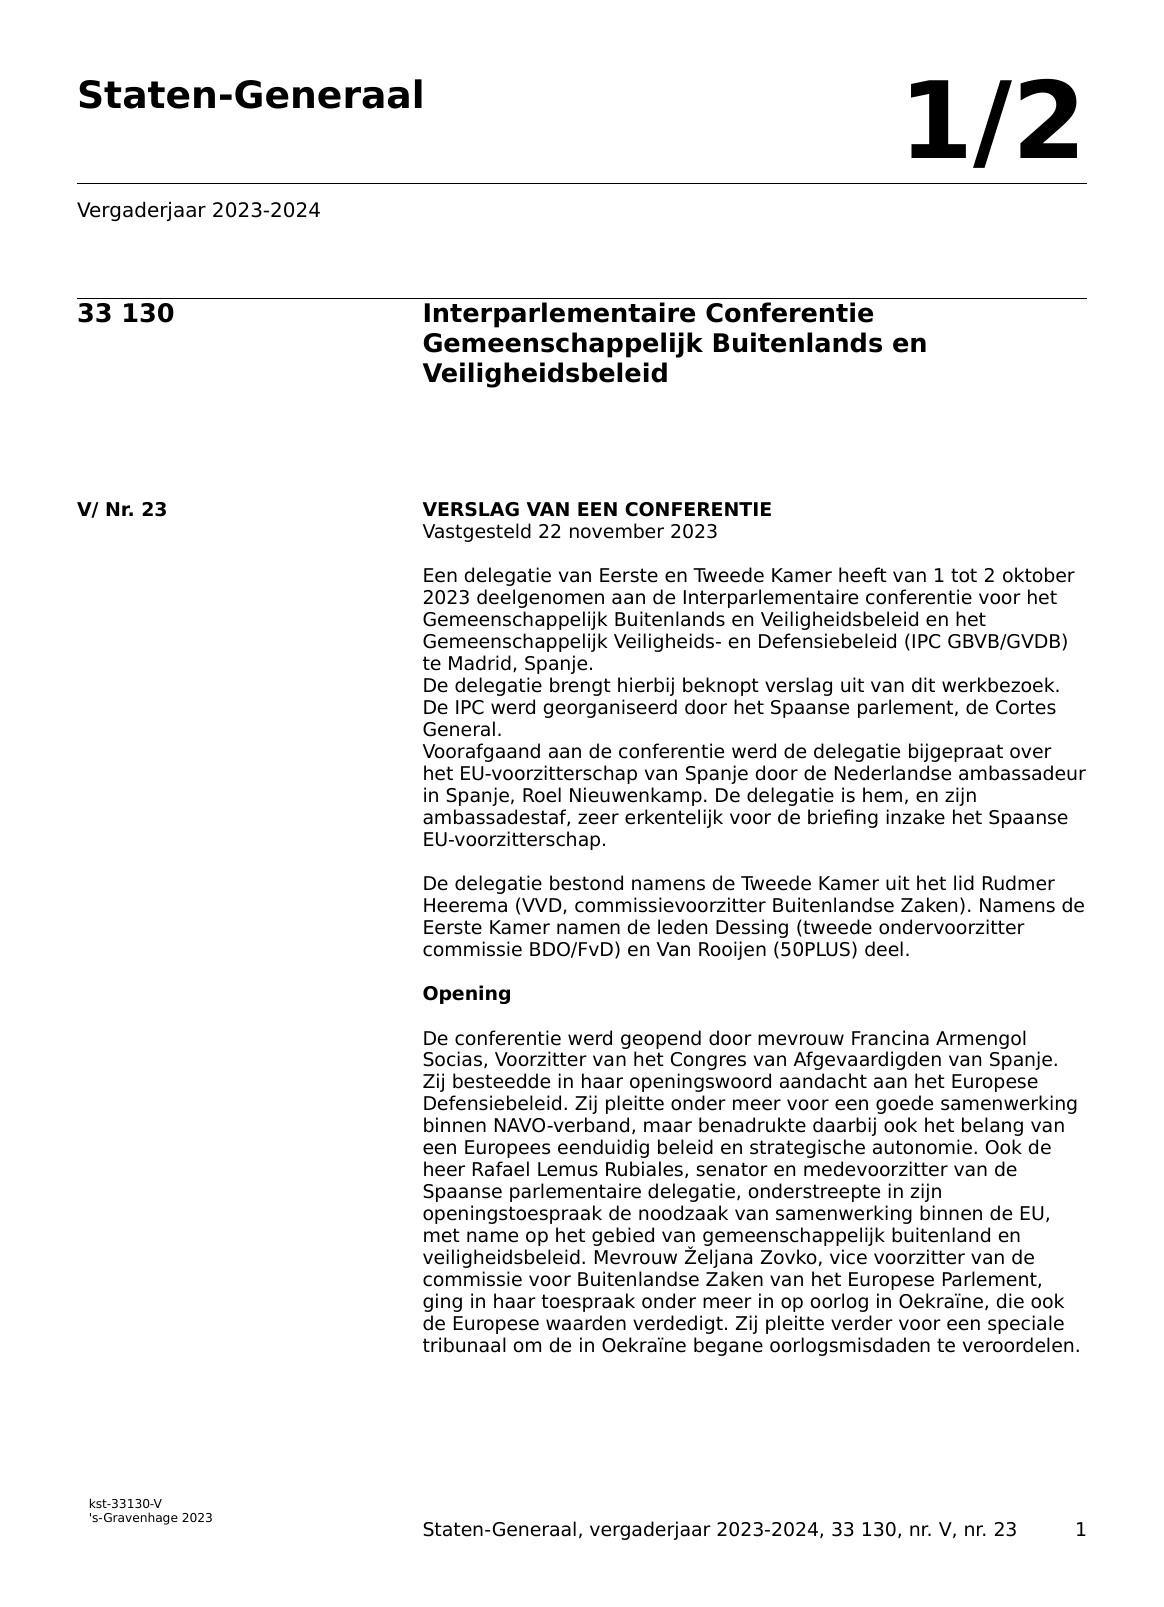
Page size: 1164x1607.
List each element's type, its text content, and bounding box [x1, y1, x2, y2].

subtitle 33 130 Interparlementaire Conferentie Gemeenschappelijk Buitenlands en Veiligheidsbeleid [77, 299, 1087, 388]
table_header Staten-Generaal [77, 59, 886, 183]
table_cell Vergaderjaar 2023-2024 [77, 184, 1087, 298]
table_header 1/2 [886, 59, 1087, 183]
text Voorafgaand aan de conferentie werd de delegatie bijgepraat over het EU-voorzitterschap van Spanje door de Nederlandse ambassadeur in Spanje, Roel Nieuwenkamp. De delegatie is hem, en zijn ambassadestaf, zeer erkentelijk voor de briefing inzake het Spaanse EU-voorzitterschap. [422, 741, 1087, 851]
text Vastgesteld 22 november 2023 [422, 521, 1087, 543]
text De delegatie bestond namens de Tweede Kamer uit het lid Rudmer Heerema (VVD, commissievoorzitter Buitenlandse Zaken). Namens de Eerste Kamer namen de leden Dessing (tweede ondervoorzitter commissie BDO/FvD) en Van Rooijen (50PLUS) deel. [422, 873, 1087, 961]
text Een delegatie van Eerste en Tweede Kamer heeft van 1 tot 2 oktober 2023 deelgenomen aan de Interparlementaire conferentie voor het Gemeenschappelijk Buitenlands en Veiligheidsbeleid en het Gemeenschappelijk Veiligheids- en Defensiebeleid (IPC GBVB/GVDB) te Madrid, Spanje. [422, 565, 1087, 675]
text De conferentie werd geopend door mevrouw Francina Armengol Socias, Voorzitter van het Congres van Afgevaardigden van Spanje. Zij besteedde in haar openingswoord aandacht aan het Europese Defensiebeleid. Zij pleitte onder meer voor een goede samenwerking binnen NAVO-verband, maar benadrukte daarbij ook het belang van een Europees eenduidig beleid en strategische autonomie. Ook de heer Rafael Lemus Rubiales, senator en medevoorzitter van de Spaanse parlementaire delegatie, onderstreepte in zijn openingstoespraak de noodzaak van samenwerking binnen de EU, met name op het gebied van gemeenschappelijk buitenland en veiligheidsbeleid. Mevrouw Željana Zovko, vice voorzitter van de commissie voor Buitenlandse Zaken van het Europese Parlement, ging in haar toespraak onder meer in op oorlog in Oekraïne, die ook de Europese waarden verdedigt. Zij pleitte verder voor een speciale tribunaal om de in Oekraïne begane oorlogsmisdaden te veroordelen. [422, 1027, 1087, 1357]
text kst-33130-V [88, 1497, 323, 1511]
text De delegatie brengt hierbij beknopt verslag uit van dit werkbezoek. De IPC werd georganiseerd door het Spaanse parlement, de Cortes General. [422, 675, 1087, 741]
text 's-Gravenhage 2023 [88, 1511, 323, 1525]
subtitle Opening [422, 983, 1087, 1005]
subtitle V/ Nr. 23 VERSLAG VAN EEN CONFERENTIE [77, 499, 1087, 521]
